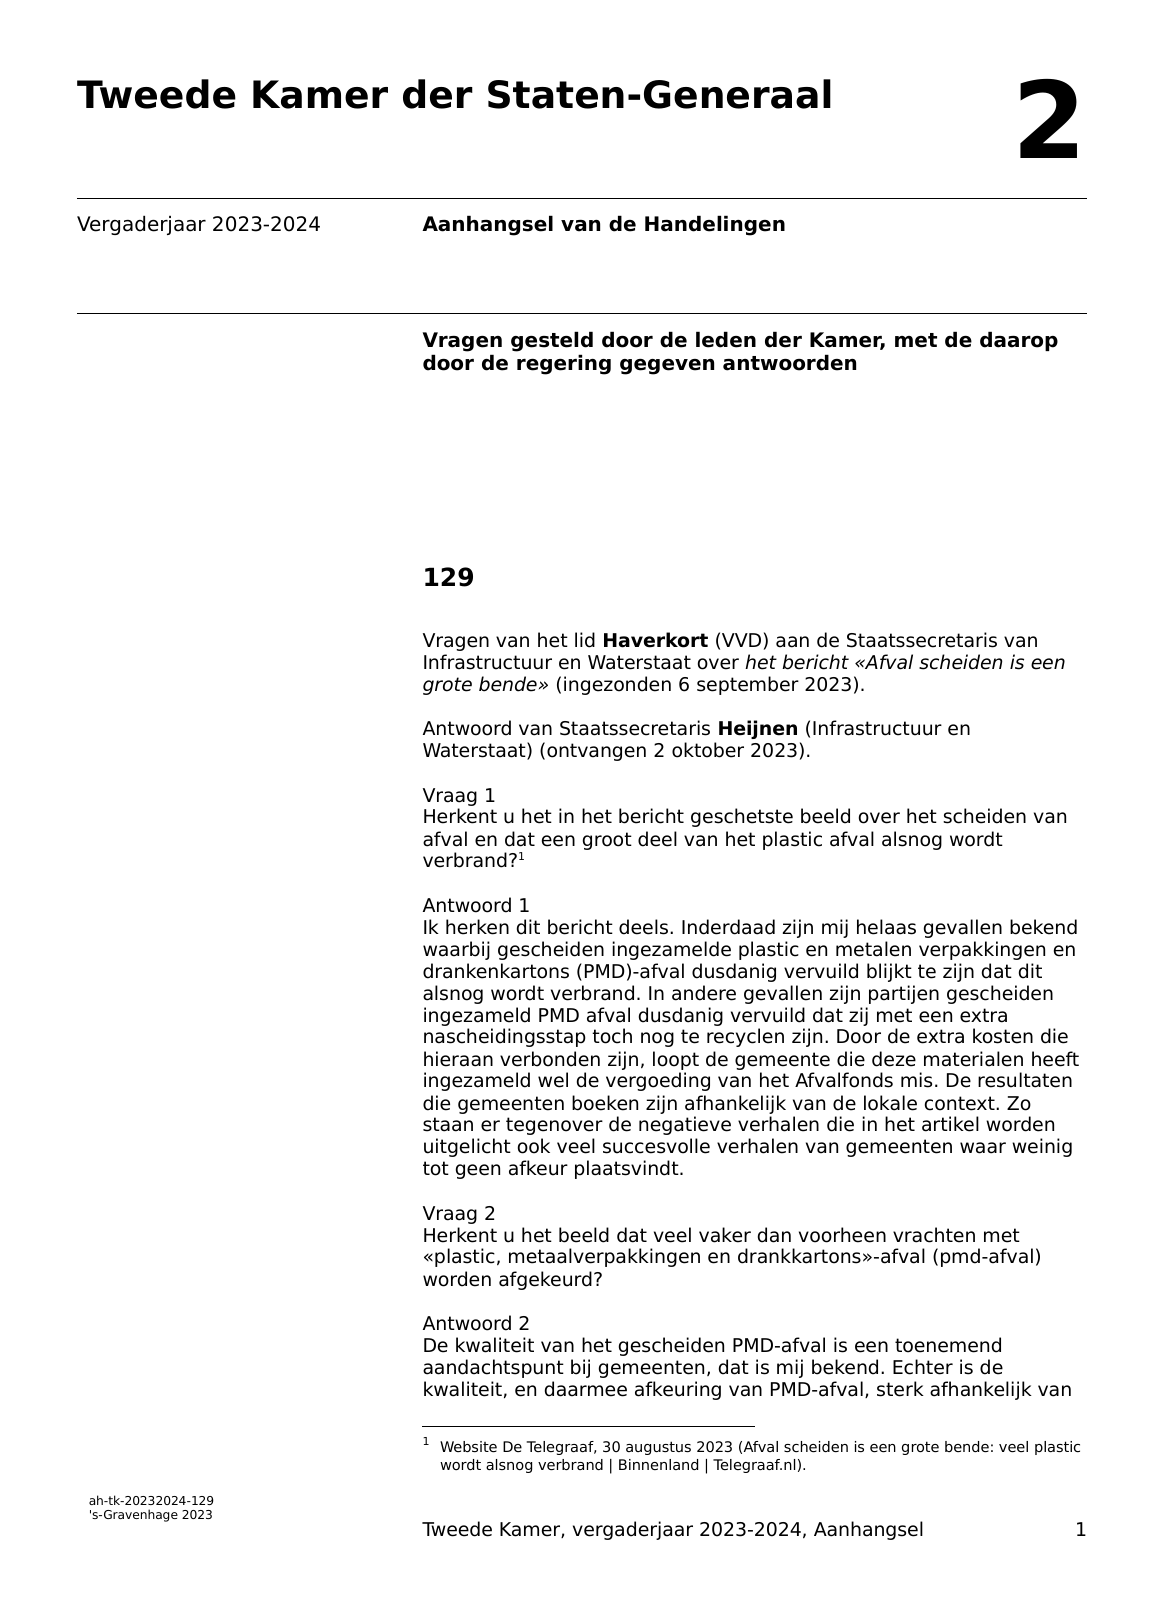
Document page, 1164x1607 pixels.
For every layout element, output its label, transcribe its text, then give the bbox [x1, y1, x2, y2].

text Vraag 1 [422, 784, 1087, 806]
text Ik herken dit bericht deels. Inderdaad zijn mij helaas gevallen bekend waarbij gescheiden ingezamelde plastic en metalen verpakkingen en drankenkartons (PMD)-afval dusdanig vervuild blijkt te zijn dat dit alsnog wordt verbrand. In andere gevallen zijn partijen gescheiden ingezameld PMD afval dusdanig vervuild dat zij met een extra nascheidingsstap toch nog te recyclen zijn. Door de extra kosten die hieraan verbonden zijn, loopt de gemeente die deze materialen heeft ingezameld wel de vergoeding van het Afvalfonds mis. De resultaten die gemeenten boeken zijn afhankelijk van de lokale context. Zo staan er tegenover de negatieve verhalen die in het artikel worden uitgelicht ook veel succesvolle verhalen van gemeenten waar weinig tot geen afkeur plaatsvindt. [422, 917, 1087, 1180]
table_cell Vragen gesteld door de leden der Kamer, met de daarop door de regering gegeven antwoorden [422, 314, 1087, 375]
text Vraag 2 [422, 1202, 1087, 1224]
text Antwoord 2 [422, 1313, 1087, 1334]
table_cell Vergaderjaar 2023-2024 [77, 199, 422, 313]
text De kwaliteit van het gescheiden PMD-afval is een toenemend aandachtspunt bij gemeenten, dat is mij bekend. Echter is de kwaliteit, en daarmee afkeuring van PMD-afval, sterk afhankelijk van [422, 1334, 1087, 1401]
text Vragen van het lid Haverkort (VVD) aan de Staatssecretaris van Infrastructuur en Waterstaat over het bericht «Afval scheiden is een grote bende» (ingezonden 6 september 2023). [422, 630, 1087, 696]
text 129 [422, 563, 1087, 592]
text Antwoord 1 [422, 894, 1087, 917]
text Herkent u het in het bericht geschetste beeld over het scheiden van afval en dat een groot deel van het plastic afval alsnog wordt verbrand? [422, 806, 1087, 872]
text Herkent u het beeld dat veel vaker dan voorheen vrachten met «plastic, metaalverpakkingen en drankkartons»-afval (pmd-afval) worden afgekeurd? [422, 1224, 1087, 1290]
text Website De Telegraaf, 30 augustus 2023 (Afval scheiden is een grote bende: veel plastic wordt alsnog verbrand | Binnenland | Telegraaf.nl). [422, 1435, 1087, 1474]
table_cell Aanhangsel van de Handelingen [422, 199, 1087, 313]
text 's-Gravenhage 2023 [88, 1508, 323, 1522]
table_cell [77, 314, 422, 375]
table_header 2 [886, 59, 1087, 198]
table_header Tweede Kamer der Staten-Generaal [77, 59, 886, 198]
text Antwoord van Staatssecretaris Heijnen (Infrastructuur en Waterstaat) (ontvangen 2 oktober 2023). [422, 718, 1087, 762]
text ah-tk-20232024-129 [88, 1494, 323, 1508]
